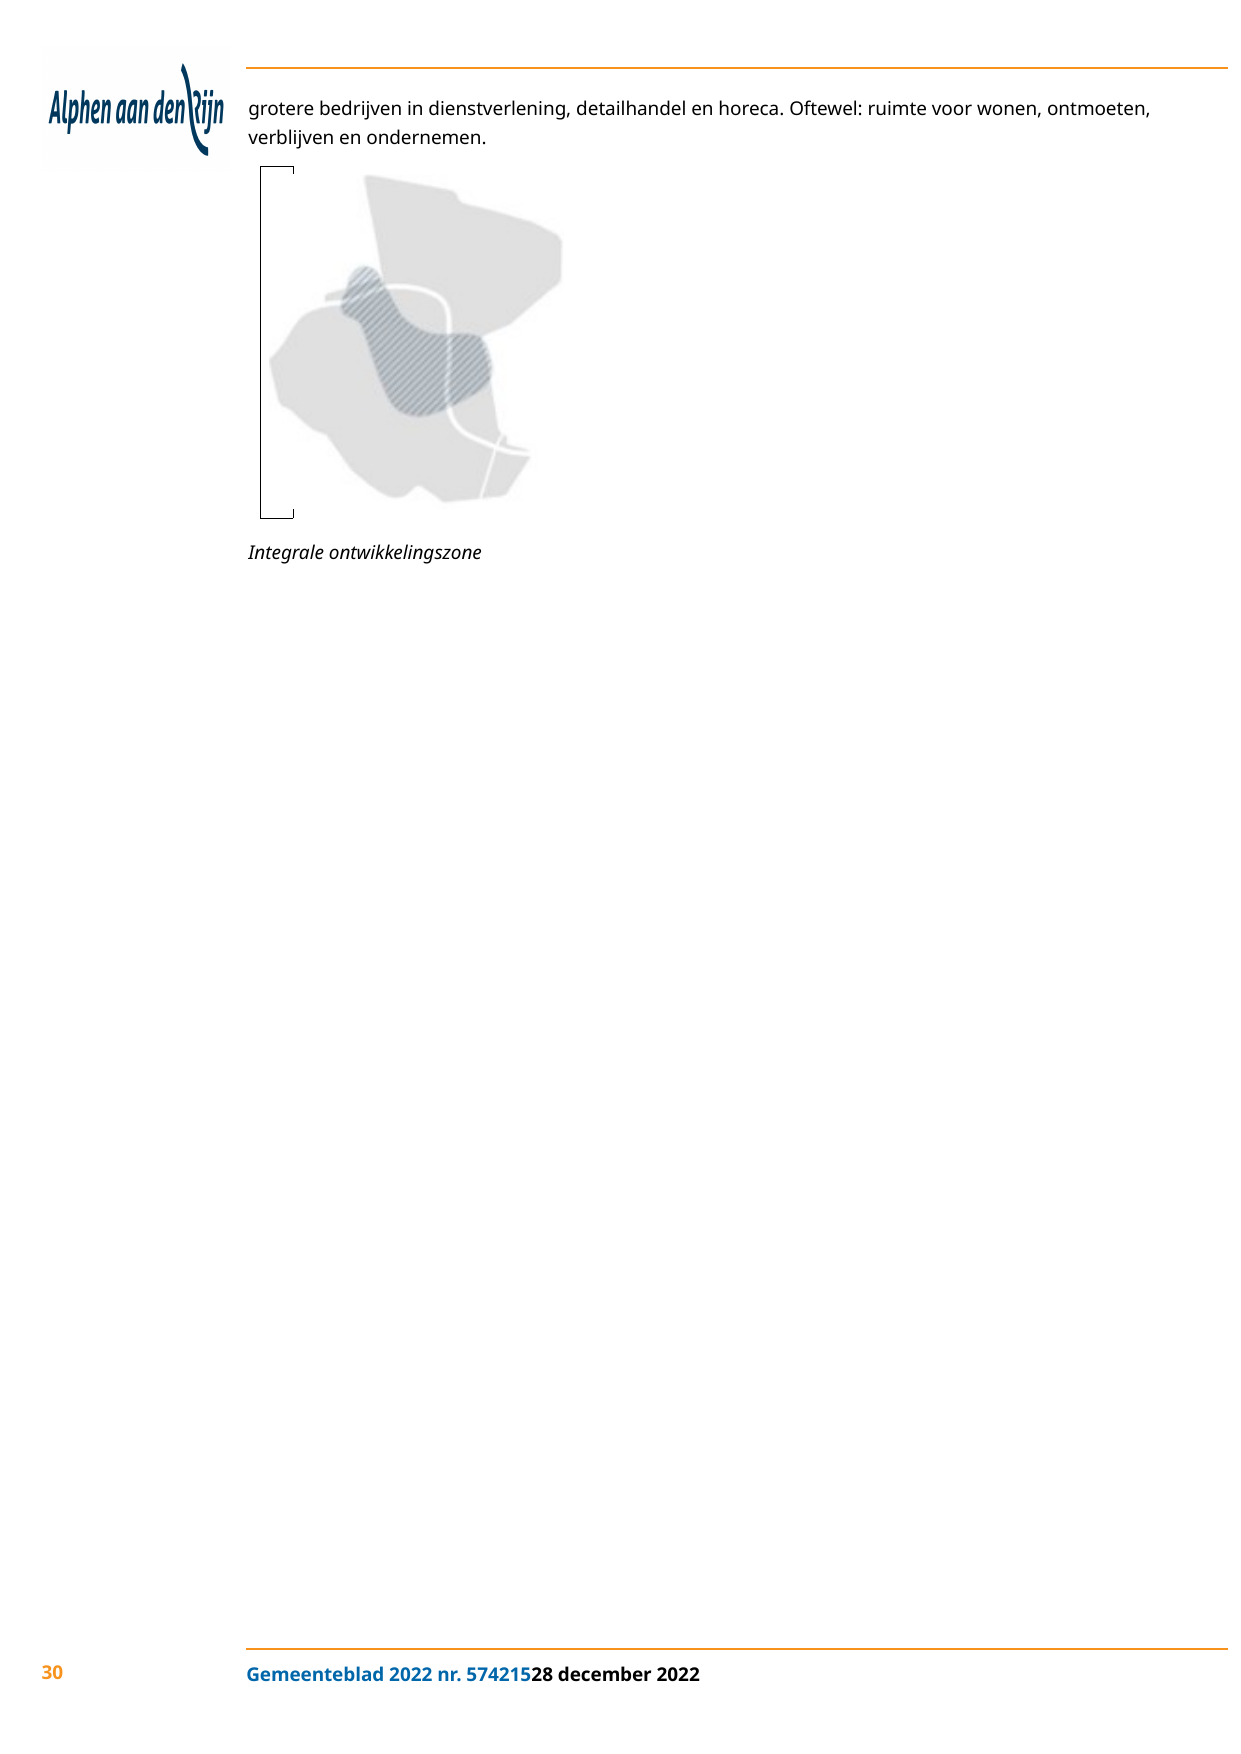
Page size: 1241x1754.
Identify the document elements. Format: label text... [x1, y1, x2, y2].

text Integrale ontwikkelingszone [248, 539, 1152, 565]
picture [41, 47, 231, 172]
text grotere bedrijven in dienstverlening, detailhandel en horeca. Oftewel: ruimte voor wonen, ontmoeten, verblijven en ondernemen. [248, 95, 1152, 150]
picture [268, 174, 565, 509]
